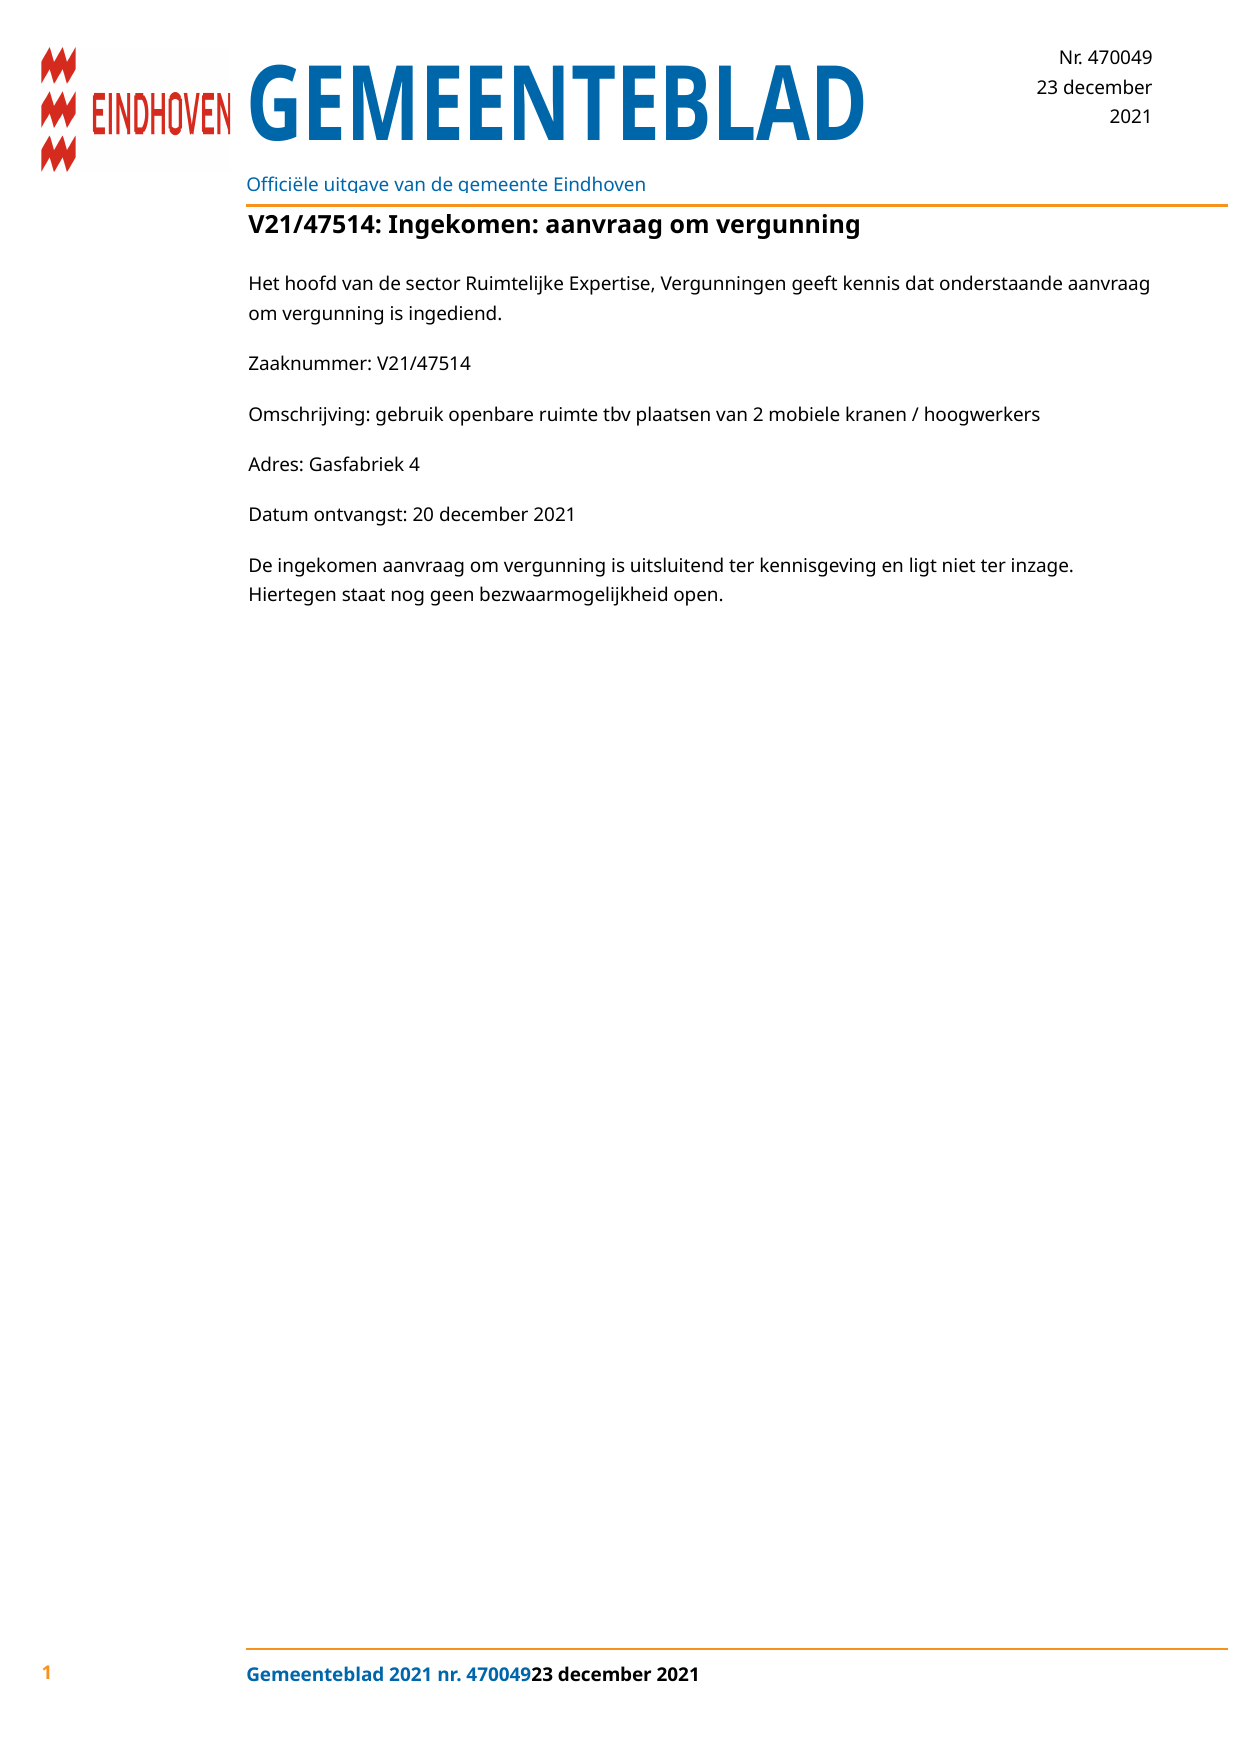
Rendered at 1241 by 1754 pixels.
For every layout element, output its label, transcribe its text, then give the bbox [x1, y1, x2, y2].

text De ingekomen aanvraag om vergunning is uitsluitend ter kennisgeving en ligt niet ter inzage. Hiertegen staat nog geen bezwaarmogelijkheid open. [248, 552, 1152, 607]
text Datum ontvangst: 20 december 2021 [248, 502, 1152, 527]
text Adres: Gasfabriek 4 [248, 451, 1152, 477]
picture [41, 47, 231, 172]
text Zaaknummer: V21/47514 [248, 350, 1152, 376]
text Omschrijving: gebruik openbare ruimte tbv plaatsen van 2 mobiele kranen / hoogwerkers [248, 401, 1152, 426]
text V21/47514: Ingekomen: aanvraag om vergunning [248, 207, 1152, 241]
text Het hoofd van de sector Ruimtelijke Expertise, Vergunningen geeft kennis dat onderstaande aanvraag om vergunning is ingediend. [248, 270, 1152, 326]
